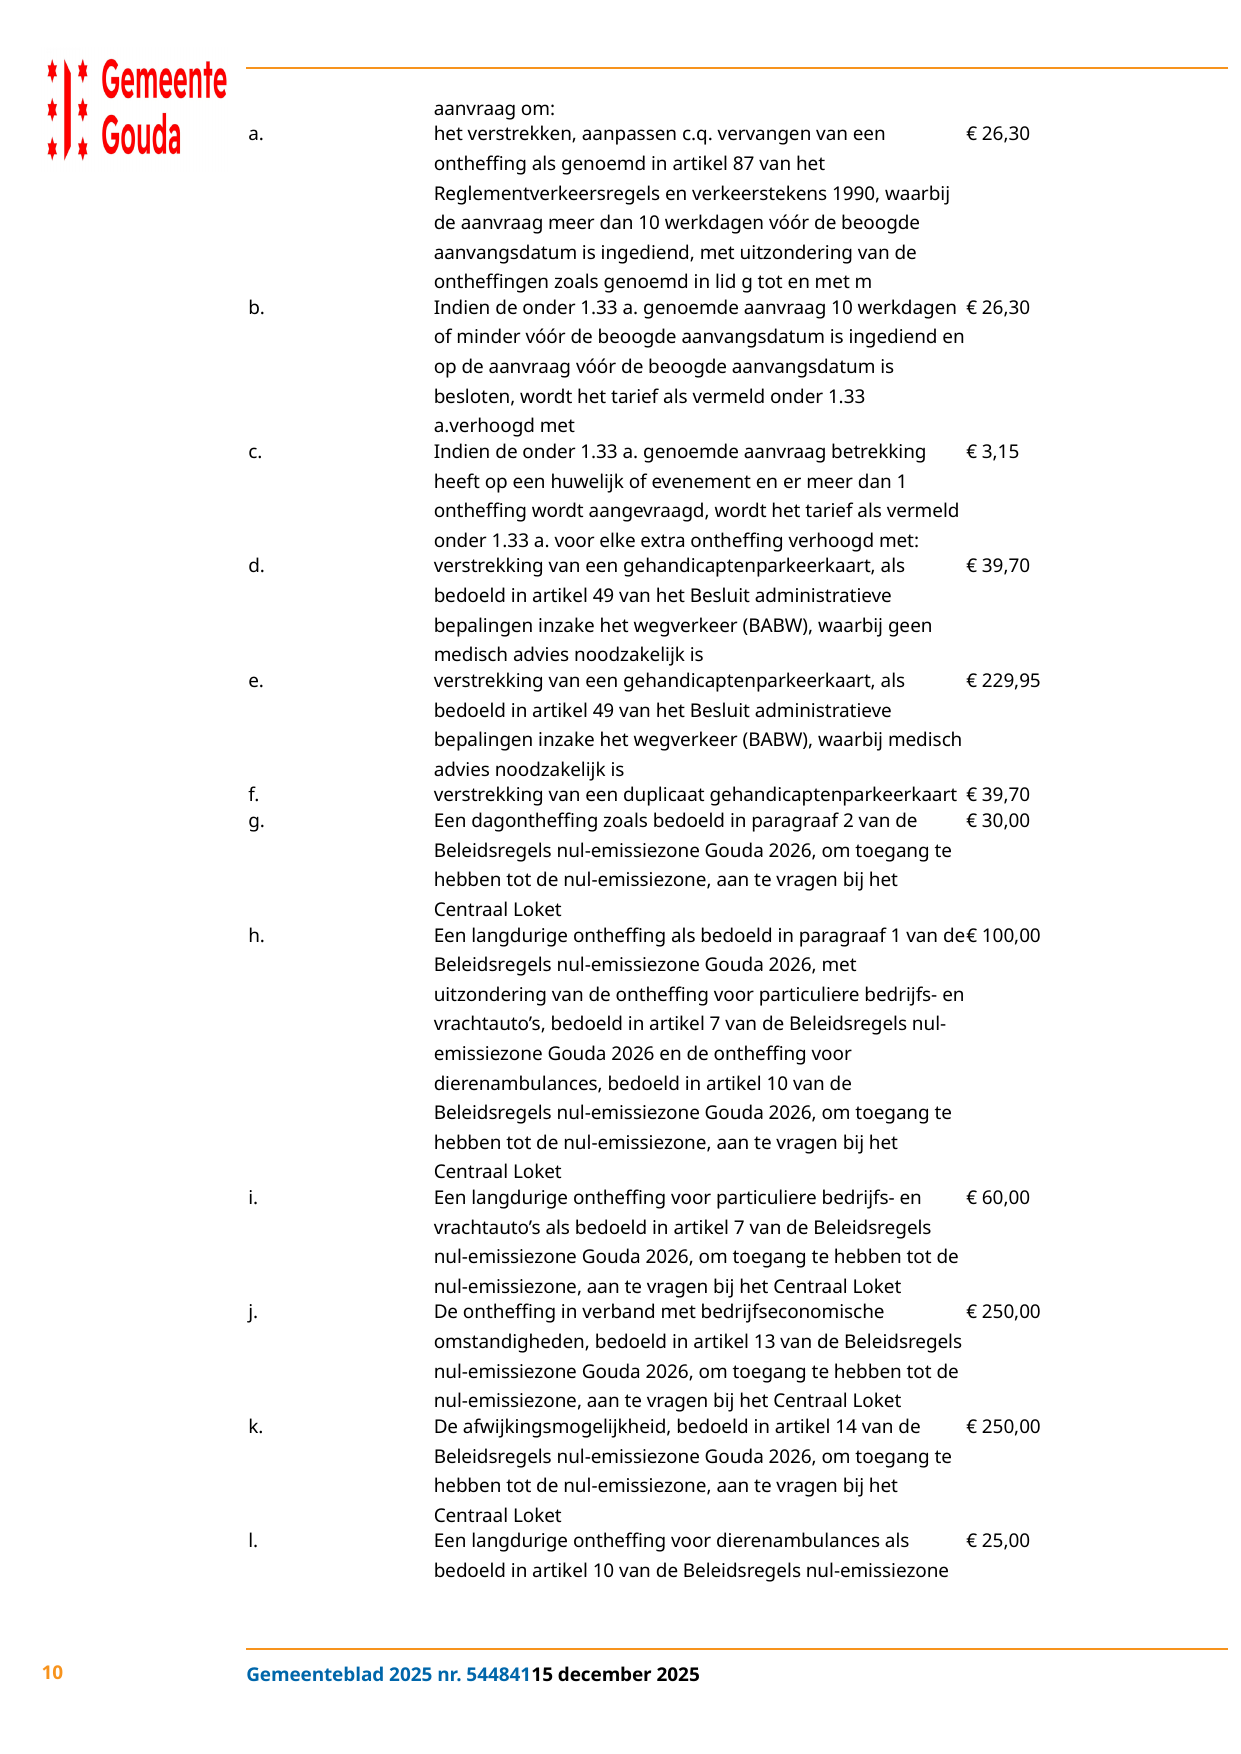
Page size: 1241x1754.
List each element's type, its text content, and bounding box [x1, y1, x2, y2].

table_cell d. [248, 553, 433, 667]
picture [41, 47, 231, 172]
table_cell € 250,00 [966, 1413, 1152, 1528]
table_cell het verstrekken, aanpassen c.q. vervangen van een ontheffing als genoemd in artikel 87 van het Reglementverkeersregels en verkeerstekens 1990, waarbij de aanvraag meer dan 10 werkdagen vóór de beoogde aanvangsdatum is ingediend, met uitzondering van de ontheffingen zoals genoemd in lid g tot en met m [434, 121, 966, 294]
table_cell verstrekking van een gehandicaptenparkeerkaart, als bedoeld in artikel 49 van het Besluit administratieve bepalingen inzake het wegverkeer (BABW), waarbij medisch advies noodzakelijk is [434, 667, 966, 782]
table_cell € 3,15 [966, 438, 1152, 553]
table_cell b. [248, 294, 433, 438]
table_cell Een langdurige ontheffing voor dierenambulances als bedoeld in artikel 10 van de Beleidsregels nul-emissiezone [434, 1528, 966, 1583]
table_cell verstrekking van een gehandicaptenparkeerkaart, als bedoeld in artikel 49 van het Besluit administratieve bepalingen inzake het wegverkeer (BABW), waarbij geen medisch advies noodzakelijk is [434, 553, 966, 667]
table_cell De afwijkingsmogelijkheid, bedoeld in artikel 14 van de Beleidsregels nul-emissiezone Gouda 2026, om toegang te hebben tot de nul-emissiezone, aan te vragen bij het Centraal Loket [434, 1413, 966, 1528]
table_cell i. [248, 1184, 433, 1299]
table_cell € 26,30 [966, 121, 1152, 294]
table_cell € 60,00 [966, 1184, 1152, 1299]
table_cell Een dagontheffing zoals bedoeld in paragraaf 2 van de Beleidsregels nul-emissiezone Gouda 2026, om toegang te hebben tot de nul-emissiezone, aan te vragen bij het Centraal Loket [434, 808, 966, 922]
table_cell € 229,95 [966, 667, 1152, 782]
table_cell a. [248, 121, 433, 294]
table_cell g. [248, 808, 433, 922]
table_cell Indien de onder 1.33 a. genoemde aanvraag 10 werkdagen of minder vóór de beoogde aanvangsdatum is ingediend en op de aanvraag vóór de beoogde aanvangsdatum is besloten, wordt het tarief als vermeld onder 1.33 a.verhoogd met [434, 294, 966, 438]
table_cell € 250,00 [966, 1299, 1152, 1413]
table_cell h. [248, 922, 433, 1184]
table_cell € 39,70 [966, 553, 1152, 667]
table_cell Een langdurige ontheffing voor particuliere bedrijfs- en vrachtauto’s als bedoeld in artikel 7 van de Beleidsregels nul-emissiezone Gouda 2026, om toegang te hebben tot de nul-emissiezone, aan te vragen bij het Centraal Loket [434, 1184, 966, 1299]
table_cell l. [248, 1528, 433, 1583]
table_cell [966, 95, 1152, 121]
table_cell Indien de onder 1.33 a. genoemde aanvraag betrekking heeft op een huwelijk of evenement en er meer dan 1 ontheffing wordt aangevraagd, wordt het tarief als vermeld onder 1.33 a. voor elke extra ontheffing verhoogd met: [434, 438, 966, 553]
table_cell f. [248, 782, 433, 807]
table_cell aanvraag om: [434, 95, 966, 121]
table_cell € 100,00 [966, 922, 1152, 1184]
table_cell € 39,70 [966, 782, 1152, 807]
table_cell c. [248, 438, 433, 553]
table_cell [248, 95, 433, 121]
table_cell Een langdurige ontheffing als bedoeld in paragraaf 1 van de Beleidsregels nul-emissiezone Gouda 2026, met uitzondering van de ontheffing voor particuliere bedrijfs- en vrachtauto’s, bedoeld in artikel 7 van de Beleidsregels nul-emissiezone Gouda 2026 en de ontheffing voor dierenambulances, bedoeld in artikel 10 van de Beleidsregels nul-emissiezone Gouda 2026, om toegang te hebben tot de nul-emissiezone, aan te vragen bij het Centraal Loket [434, 922, 966, 1184]
table_cell € 26,30 [966, 294, 1152, 438]
table_cell j. [248, 1299, 433, 1413]
table_cell De ontheffing in verband met bedrijfseconomische omstandigheden, bedoeld in artikel 13 van de Beleidsregels nul-emissiezone Gouda 2026, om toegang te hebben tot de nul-emissiezone, aan te vragen bij het Centraal Loket [434, 1299, 966, 1413]
table_cell € 30,00 [966, 808, 1152, 922]
table_cell € 25,00 [966, 1528, 1152, 1583]
table_cell e. [248, 667, 433, 782]
table_cell verstrekking van een duplicaat gehandicaptenparkeerkaart [434, 782, 966, 807]
table_cell k. [248, 1413, 433, 1528]
